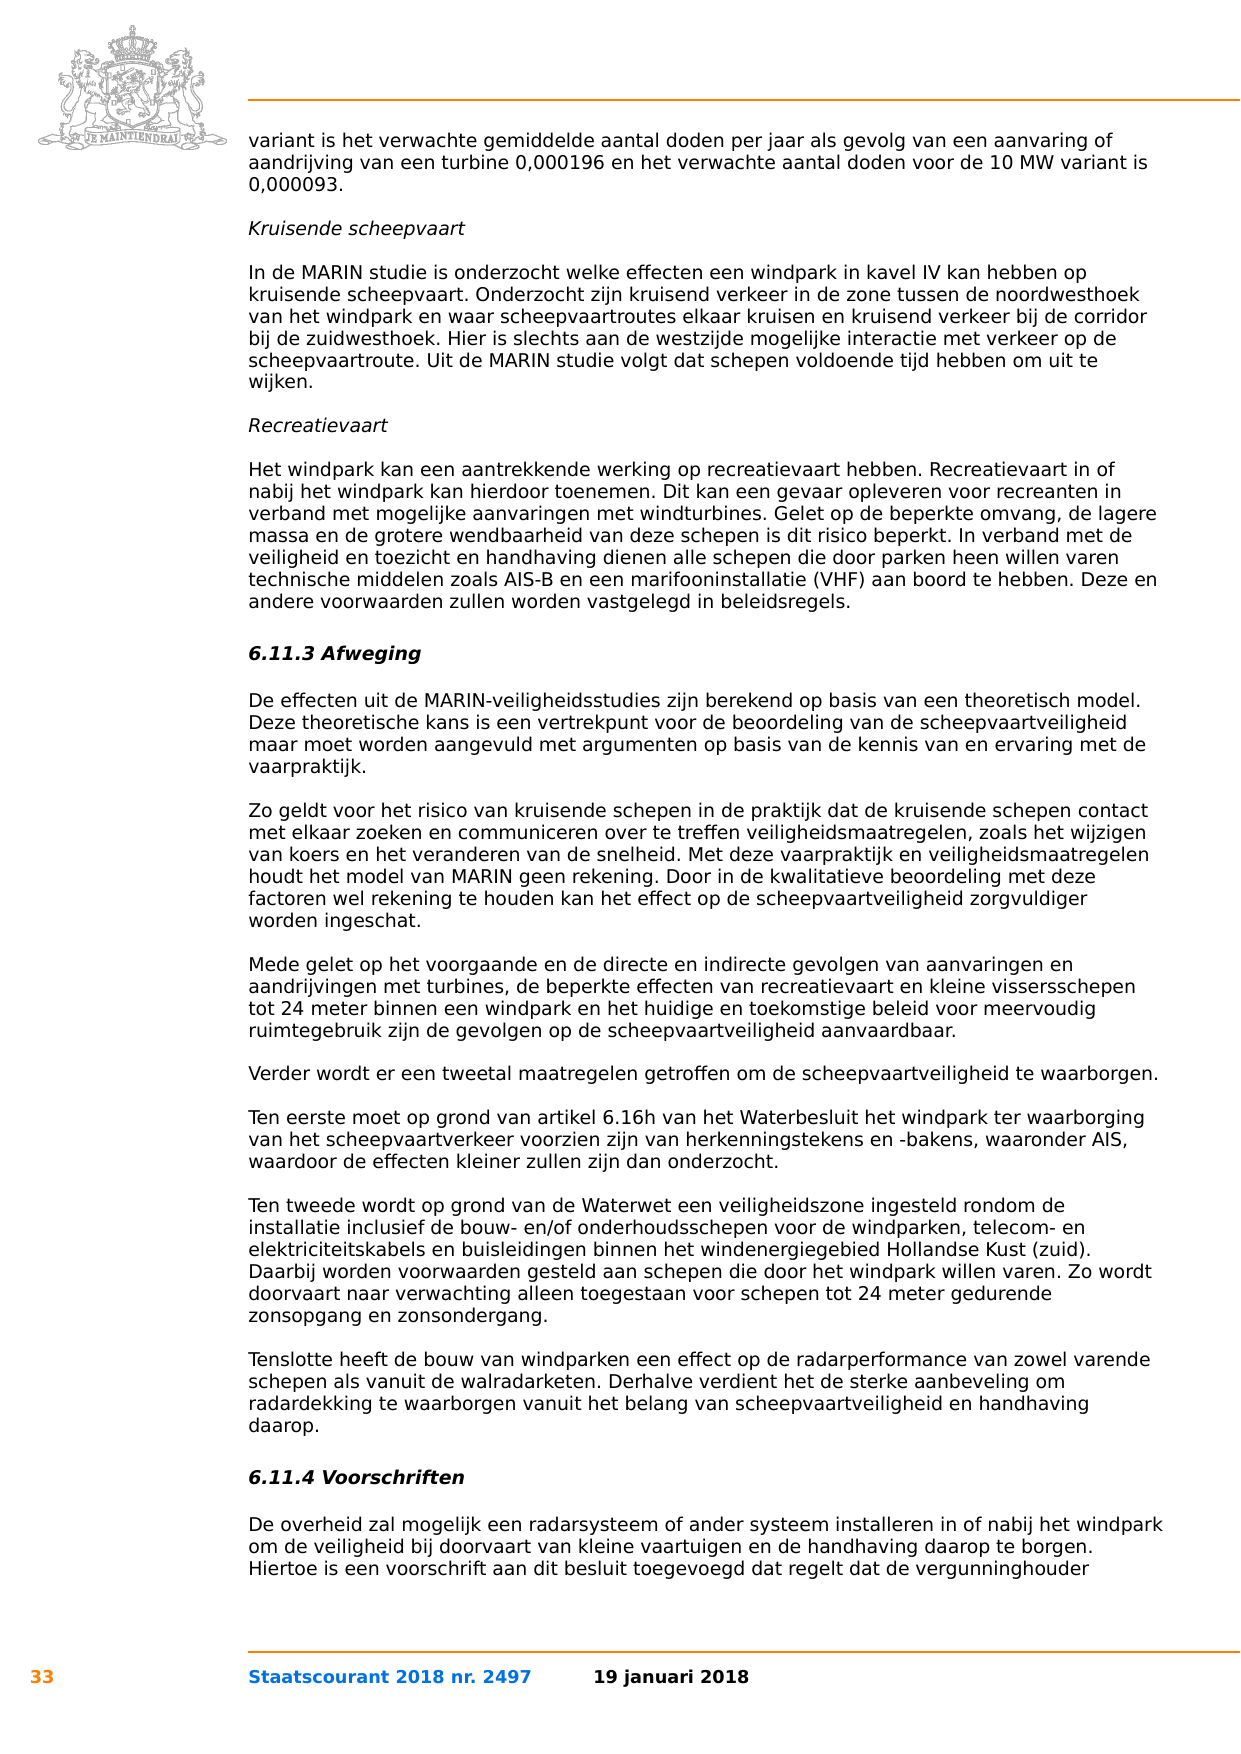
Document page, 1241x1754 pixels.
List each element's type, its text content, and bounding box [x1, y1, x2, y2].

subtitle 6.11.4 Voorschriften [248, 1467, 1163, 1489]
subtitle 6.11.3 Afweging [248, 643, 1163, 665]
text variant is het verwachte gemiddelde aantal doden per jaar als gevolg van een aanvaring of aandrijving van een turbine 0,000196 en het verwachte aantal doden voor de 10 MW variant is 0,000093. [248, 130, 1163, 196]
text De effecten uit de MARIN-veiligheidsstudies zijn berekend op basis van een theoretisch model. Deze theoretische kans is een vertrekpunt voor de beoordeling van de scheepvaartveiligheid maar moet worden aangevuld met argumenten op basis van de kennis van en ervaring met de vaarpraktijk. [248, 690, 1163, 778]
subtitle Recreatievaart [248, 415, 1163, 437]
subtitle Kruisende scheepvaart [248, 218, 1163, 240]
text Mede gelet op het voorgaande en de directe en indirecte gevolgen van aanvaringen en aandrijvingen met turbines, de beperkte effecten van recreatievaart en kleine vissersschepen tot 24 meter binnen een windpark en het huidige en toekomstige beleid voor meervoudig ruimtegebruik zijn de gevolgen op de scheepvaartveiligheid aanvaardbaar. [248, 953, 1163, 1041]
text Verder wordt er een tweetal maatregelen getroffen om de scheepvaartveiligheid te waarborgen. [248, 1063, 1163, 1085]
text Het windpark kan een aantrekkende werking op recreatievaart hebben. Recreatievaart in of nabij het windpark kan hierdoor toenemen. Dit kan een gevaar opleveren voor recreanten in verband met mogelijke aanvaringen met windturbines. Gelet op de beperkte omvang, de lagere massa en de grotere wendbaarheid van deze schepen is dit risico beperkt. In verband met de veiligheid en toezicht en handhaving dienen alle schepen die door parken heen willen varen technische middelen zoals AIS-B en een marifooninstallatie (VHF) aan boord te hebben. Deze en andere voorwaarden zullen worden vastgelegd in beleidsregels. [248, 459, 1163, 613]
picture [38, 25, 227, 150]
text De overheid zal mogelijk een radarsysteem of ander systeem installeren in of nabij het windpark om de veiligheid bij doorvaart van kleine vaartuigen en de handhaving daarop te borgen. Hiertoe is een voorschrift aan dit besluit toegevoegd dat regelt dat de vergunninghouder [248, 1514, 1163, 1579]
text Zo geldt voor het risico van kruisende schepen in de praktijk dat de kruisende schepen contact met elkaar zoeken en communiceren over te treffen veiligheidsmaatregelen, zoals het wijzigen van koers en het veranderen van de snelheid. Met deze vaarpraktijk en veiligheidsmaatregelen houdt het model van MARIN geen rekening. Door in de kwalitatieve beoordeling met deze factoren wel rekening te houden kan het effect op de scheepvaartveiligheid zorgvuldiger worden ingeschat. [248, 800, 1163, 932]
text Ten tweede wordt op grond van de Waterwet een veiligheidszone ingesteld rondom de installatie inclusief de bouw- en/of onderhoudsschepen voor de windparken, telecom- en elektriciteitskabels en buisleidingen binnen het windenergiegebied Hollandse Kust (zuid). Daarbij worden voorwaarden gesteld aan schepen die door het windpark willen varen. Zo wordt doorvaart naar verwachting alleen toegestaan voor schepen tot 24 meter gedurende zonsopgang en zonsondergang. [248, 1195, 1163, 1327]
text In de MARIN studie is onderzocht welke effecten een windpark in kavel IV kan hebben op kruisende scheepvaart. Onderzocht zijn kruisend verkeer in de zone tussen de noordwesthoek van het windpark en waar scheepvaartroutes elkaar kruisen en kruisend verkeer bij de corridor bij de zuidwesthoek. Hier is slechts aan de westzijde mogelijke interactie met verkeer op de scheepvaartroute. Uit de MARIN studie volgt dat schepen voldoende tijd hebben om uit te wijken. [248, 262, 1163, 393]
text Tenslotte heeft de bouw van windparken een effect op de radarperformance van zowel varende schepen als vanuit de walradarketen. Derhalve verdient het de sterke aanbeveling om radardekking te waarborgen vanuit het belang van scheepvaartveiligheid en handhaving daarop. [248, 1349, 1163, 1437]
text Ten eerste moet op grond van artikel 6.16h van het Waterbesluit het windpark ter waarborging van het scheepvaartverkeer voorzien zijn van herkenningstekens en -bakens, waaronder AIS, waardoor de effecten kleiner zullen zijn dan onderzocht. [248, 1107, 1163, 1173]
